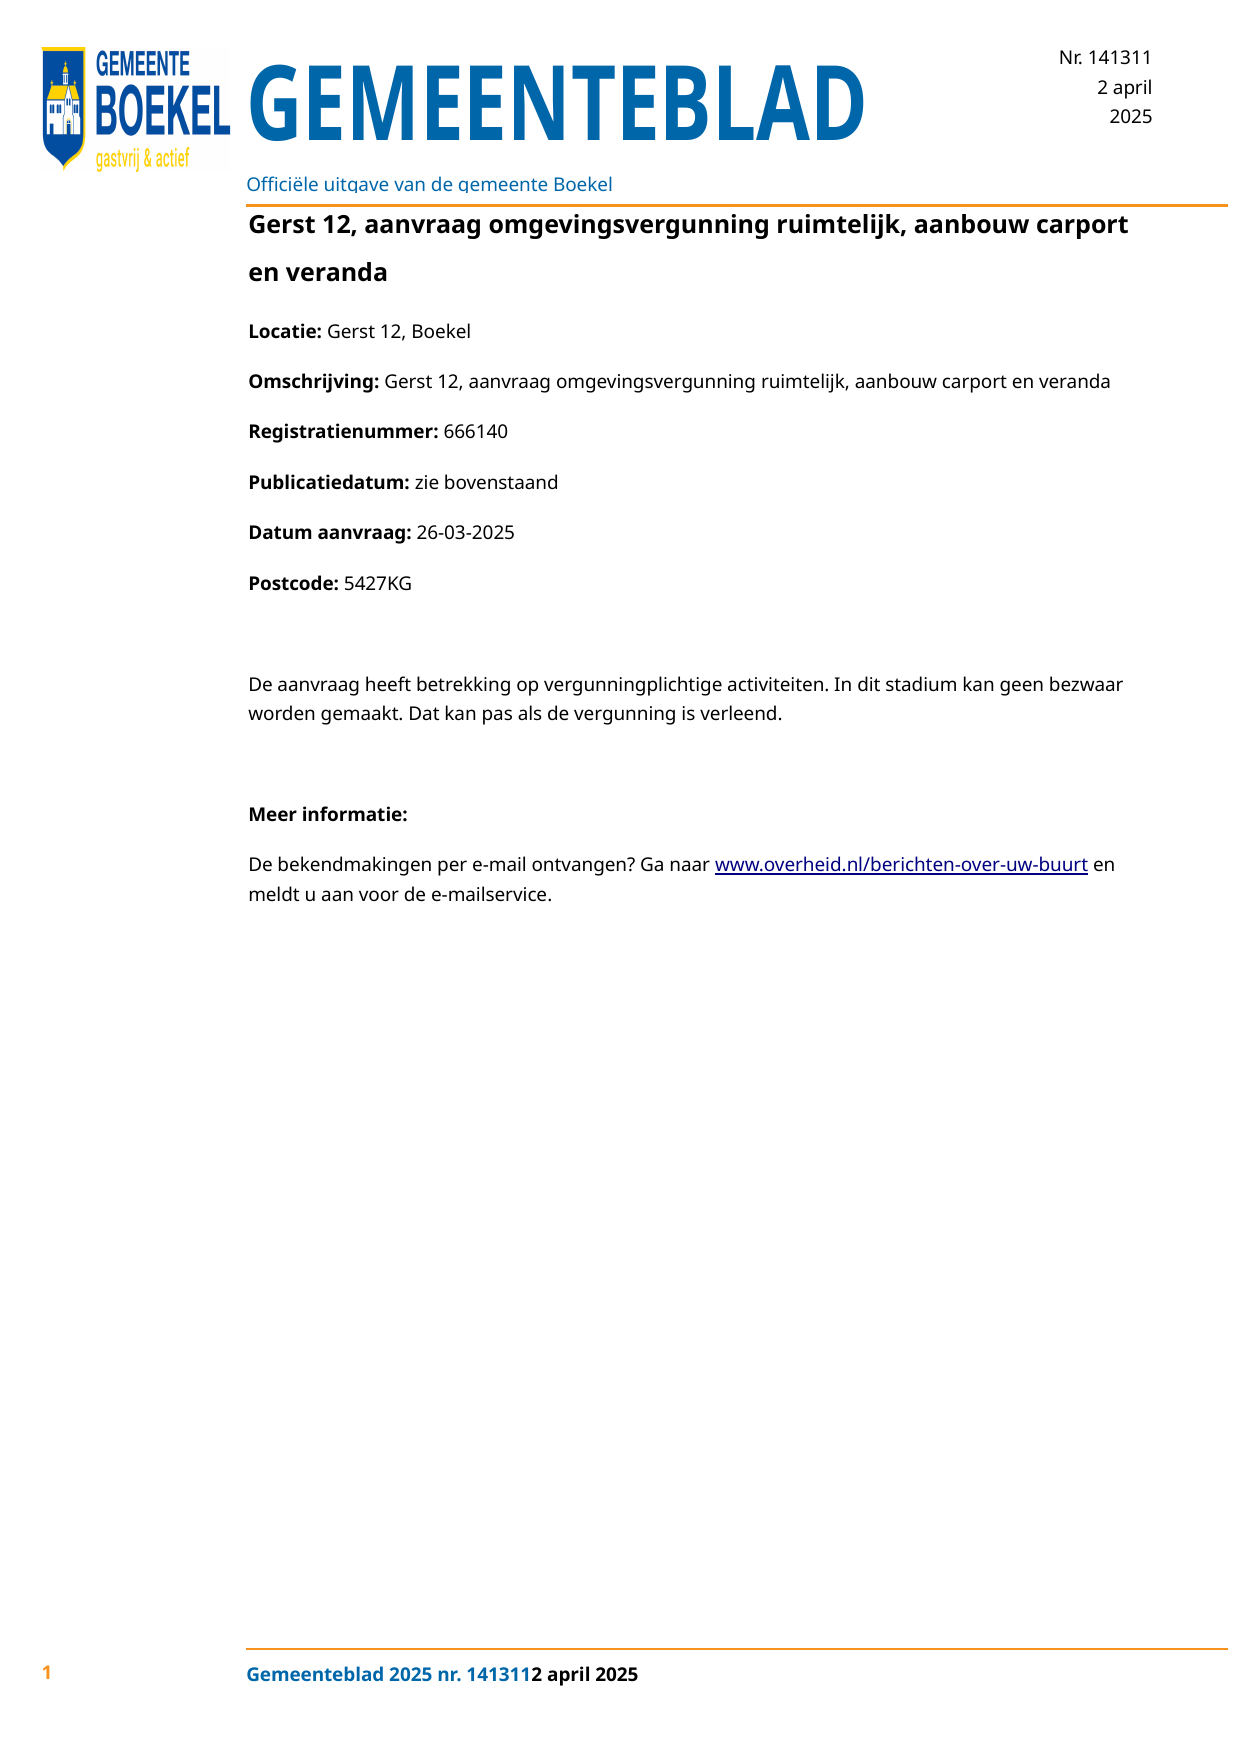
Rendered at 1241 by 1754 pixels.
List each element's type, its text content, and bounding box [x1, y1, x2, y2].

text Postcode: 5427KG [248, 570, 1152, 596]
text Meer informatie: [248, 801, 1152, 827]
picture [41, 47, 231, 172]
text Registratienummer: 666140 [248, 419, 1152, 444]
text Publicatiedatum: zie bovenstaand [248, 469, 1152, 495]
text De aanvraag heeft betrekking op vergunningplichtige activiteiten. In dit stadium kan geen bezwaar worden gemaakt. Dat kan pas als de vergunning is verleend. [248, 671, 1152, 726]
text De bekendmakingen per e-mail ontvangen? Ga naar www.overheid.nl/berichten-over-uw-buurt en meldt u aan voor de e-mailservice. [248, 852, 1152, 907]
text Gerst 12, aanvraag omgevingsvergunning ruimtelijk, aanbouw carport en veranda [248, 207, 1152, 288]
text Datum aanvraag: 26-03-2025 [248, 519, 1152, 545]
text Locatie: Gerst 12, Boekel [248, 318, 1152, 344]
text Omschrijving: Gerst 12, aanvraag omgevingsvergunning ruimtelijk, aanbouw carport en veranda [248, 368, 1152, 394]
